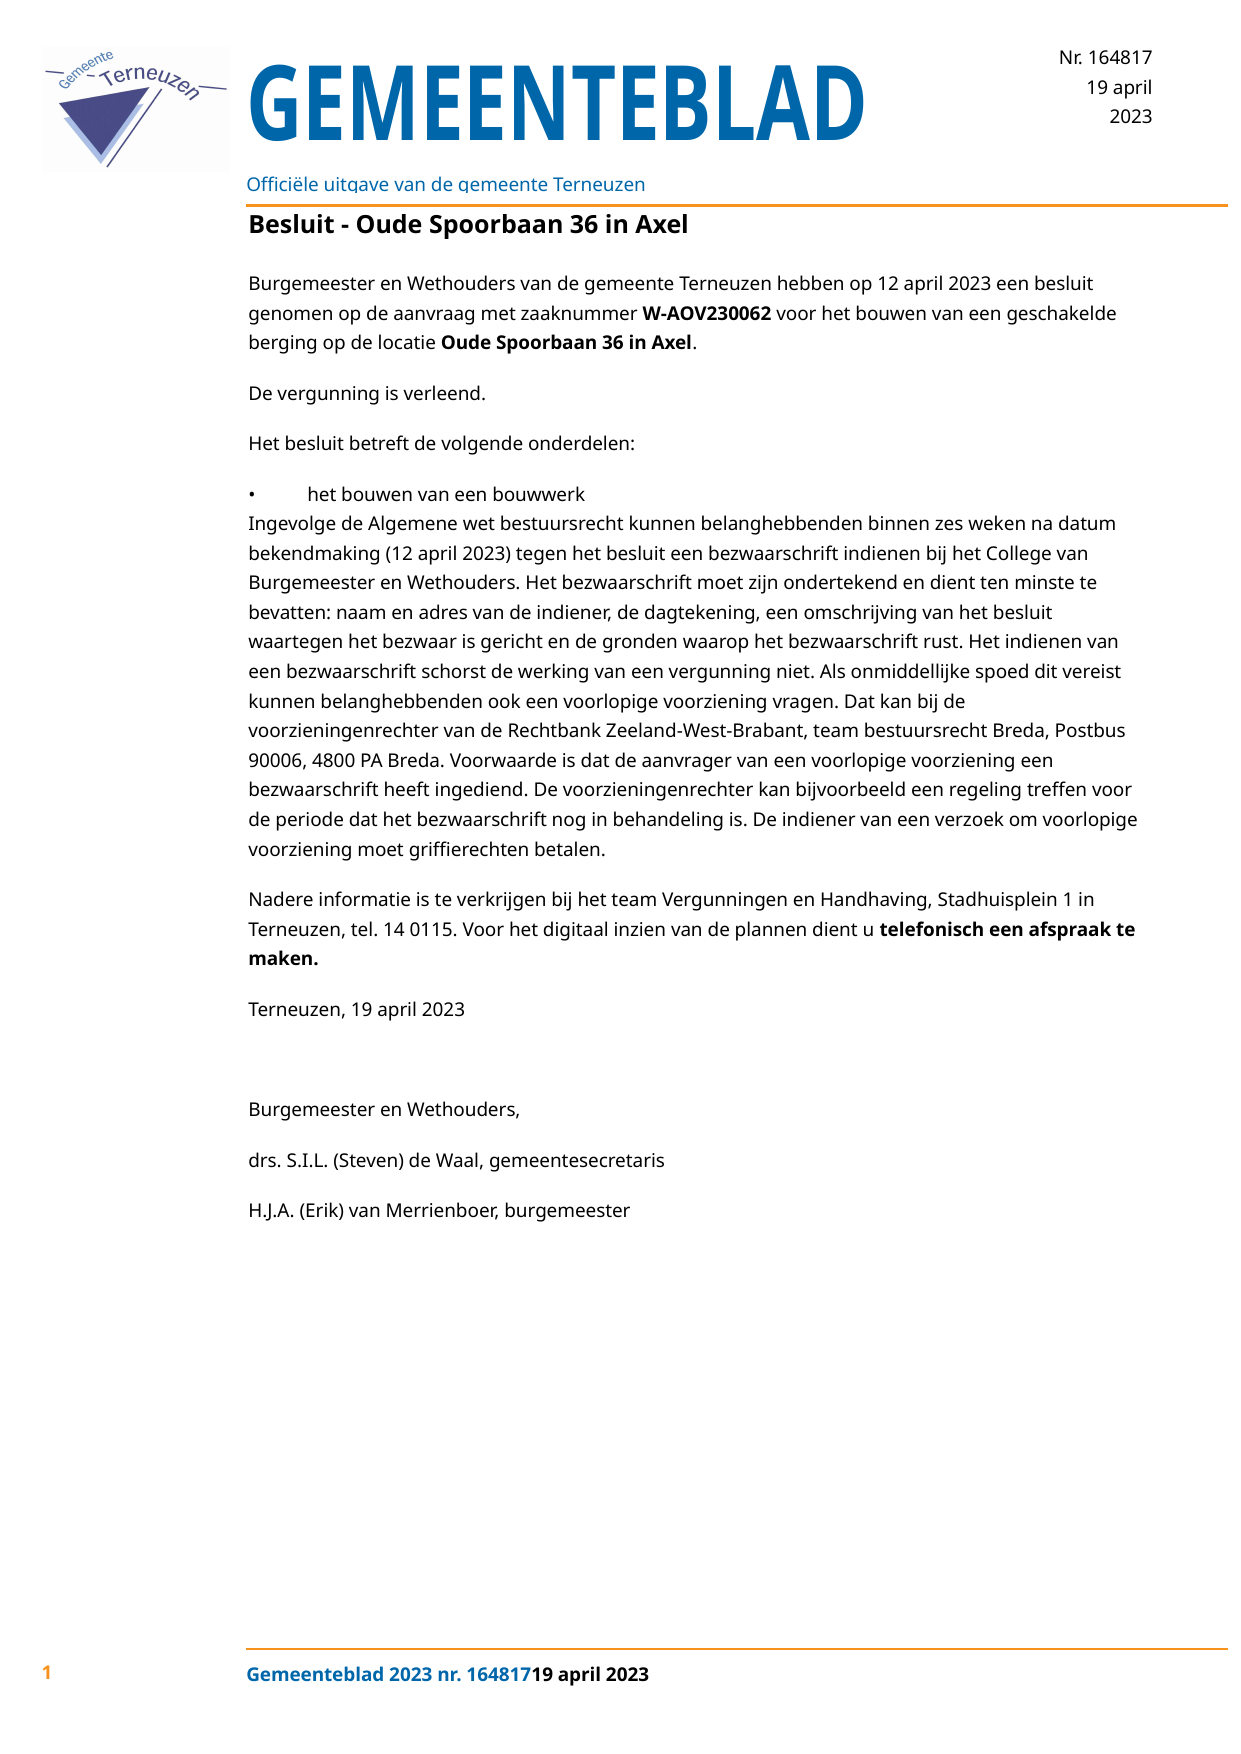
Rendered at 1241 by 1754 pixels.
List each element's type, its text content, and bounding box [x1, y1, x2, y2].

list het bouwen van een bouwwerk [248, 481, 1152, 506]
text Besluit - Oude Spoorbaan 36 in Axel [248, 207, 1152, 241]
text Terneuzen, 19 april 2023 [248, 996, 1152, 1021]
text De vergunning is verleend. [248, 380, 1152, 406]
text Nadere informatie is te verkrijgen bij het team Vergunningen en Handhaving, Stadhuisplein 1 in Terneuzen, tel. 14 0115. Voor het digitaal inzien van de plannen dient u telefonisch een afspraak te maken. [248, 886, 1152, 971]
picture [41, 47, 231, 172]
text drs. S.I.L. (Steven) de Waal, gemeentesecretaris [248, 1147, 1152, 1173]
text Het besluit betreft de volgende onderdelen: [248, 430, 1152, 456]
text Burgemeester en Wethouders, [248, 1097, 1152, 1122]
text Ingevolge de Algemene wet bestuursrecht kunnen belanghebbenden binnen zes weken na datum bekendmaking (12 april 2023) tegen het besluit een bezwaarschrift indienen bij het College van Burgemeester en Wethouders. Het bezwaarschrift moet zijn ondertekend en dient ten minste te bevatten: naam en adres van de indiener, de dagtekening, een omschrijving van het besluit waartegen het bezwaar is gericht en de gronden waarop het bezwaarschrift rust. Het indienen van een bezwaarschrift schorst de werking van een vergunning niet. Als onmiddellijke spoed dit vereist kunnen belanghebbenden ook een voorlopige voorziening vragen. Dat kan bij de voorzieningenrechter van de Rechtbank Zeeland-West-Brabant, team bestuursrecht Breda, Postbus 90006, 4800 PA Breda. Voorwaarde is dat de aanvrager van een voorlopige voorziening een bezwaarschrift heeft ingediend. De voorzieningenrechter kan bijvoorbeeld een regeling treffen voor de periode dat het bezwaarschrift nog in behandeling is. De indiener van een verzoek om voorlopige voorziening moet griffierechten betalen. [248, 510, 1152, 861]
text H.J.A. (Erik) van Merrienboer, burgemeester [248, 1197, 1152, 1223]
text Burgemeester en Wethouders van de gemeente Terneuzen hebben op 12 april 2023 een besluit genomen op de aanvraag met zaaknummer W-AOV230062 voor het bouwen van een geschakelde berging op de locatie Oude Spoorbaan 36 in Axel. [248, 270, 1152, 355]
